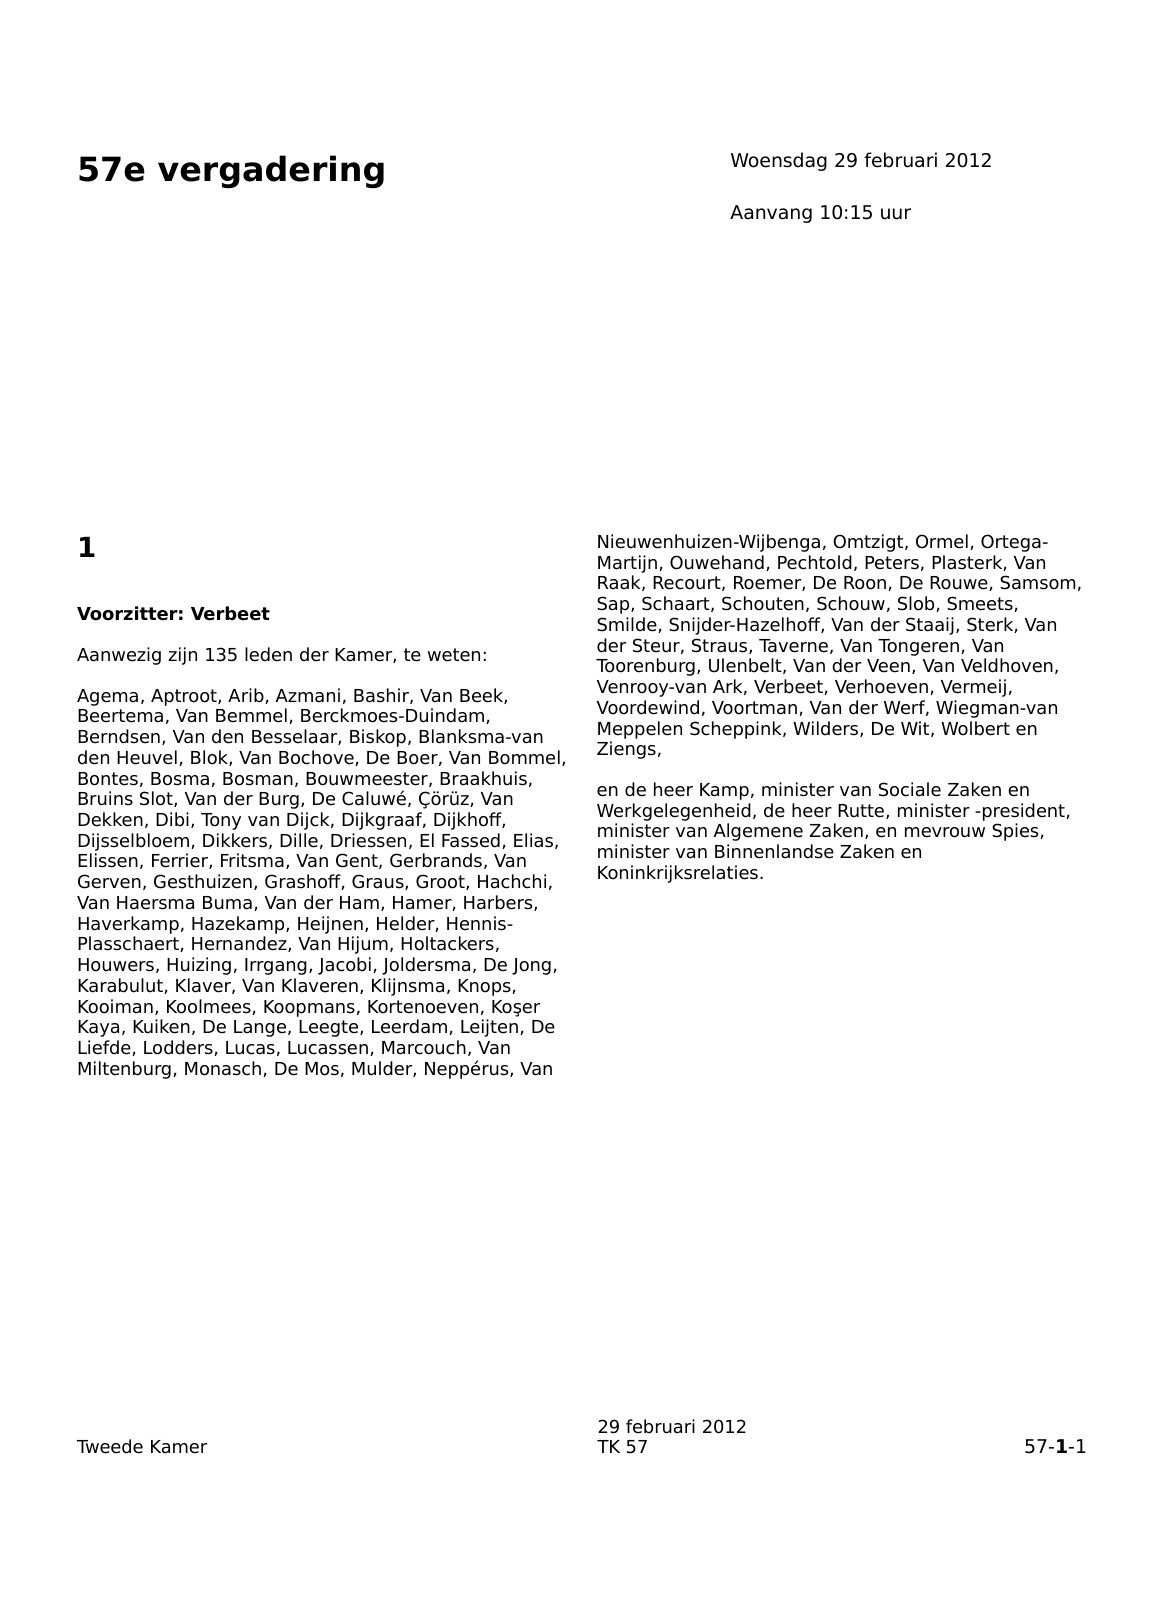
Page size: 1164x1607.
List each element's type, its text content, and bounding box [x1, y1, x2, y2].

text Nieuwenhuizen-Wijbenga, Omtzigt, Ormel, Ortega-Martijn, Ouwehand, Pechtold, Peters, Plasterk, Van Raak, Recourt, Roemer, De Roon, De Rouwe, Samsom, Sap, Schaart, Schouten, Schouw, Slob, Smeets, Smilde, Snijder-Hazelhoff, Van der Staaij, Sterk, Van der Steur, Straus, Taverne, Van Tongeren, Van Toorenburg, Ulenbelt, Van der Veen, Van Veldhoven, Venrooy-van Ark, Verbeet, Verhoeven, Vermeij, Voordewind, Voortman, Van der Werf, Wiegman-van Meppelen Scheppink, Wilders, De Wit, Wolbert en Ziengs, [596, 532, 1087, 760]
text Voorzitter: Verbeet [77, 604, 567, 625]
title 1 [77, 532, 567, 564]
text en de heer Kamp, minister van Sociale Zaken en Werkgelegenheid, de heer Rutte, minister -president, minister van Algemene Zaken, en mevrouw Spies, minister van Binnenlandse Zaken en Koninkrijksrelaties. [596, 780, 1087, 883]
table_header Woensdag 29 februari 2012 [730, 150, 1087, 202]
table_header 57e vergadering [77, 150, 730, 254]
text Agema, Aptroot, Arib, Azmani, Bashir, Van Beek, Beertema, Van Bemmel, Berckmoes-Duindam, Berndsen, Van den Besselaar, Biskop, Blanksma-van den Heuvel, Blok, Van Bochove, De Boer, Van Bommel, Bontes, Bosma, Bosman, Bouwmeester, Braakhuis, Bruins Slot, Van der Burg, De Caluwé, Çörüz, Van Dekken, Dibi, Tony van Dijck, Dijkgraaf, Dijkhoff, Dijsselbloem, Dikkers, Dille, Driessen, El Fassed, Elias, Elissen, Ferrier, Fritsma, Van Gent, Gerbrands, Van Gerven, Gesthuizen, Grashoff, Graus, Groot, Hachchi, Van Haersma Buma, Van der Ham, Hamer, Harbers, Haverkamp, Hazekamp, Heijnen, Helder, Hennis-Plasschaert, Hernandez, Van Hijum, Holtackers, Houwers, Huizing, Irrgang, Jacobi, Joldersma, De Jong, Karabulut, Klaver, Van Klaveren, Klijnsma, Knops, Kooiman, Koolmees, Koopmans, Kortenoeven, Koşer Kaya, Kuiken, De Lange, Leegte, Leerdam, Leijten, De Liefde, Lodders, Lucas, Lucassen, Marcouch, Van Miltenburg, Monasch, De Mos, Mulder, Neppérus, Van [77, 686, 567, 1079]
text Aanwezig zijn 135 leden der Kamer, te weten: [77, 645, 567, 666]
table_cell Aanvang 10:15 uur [730, 202, 1087, 254]
